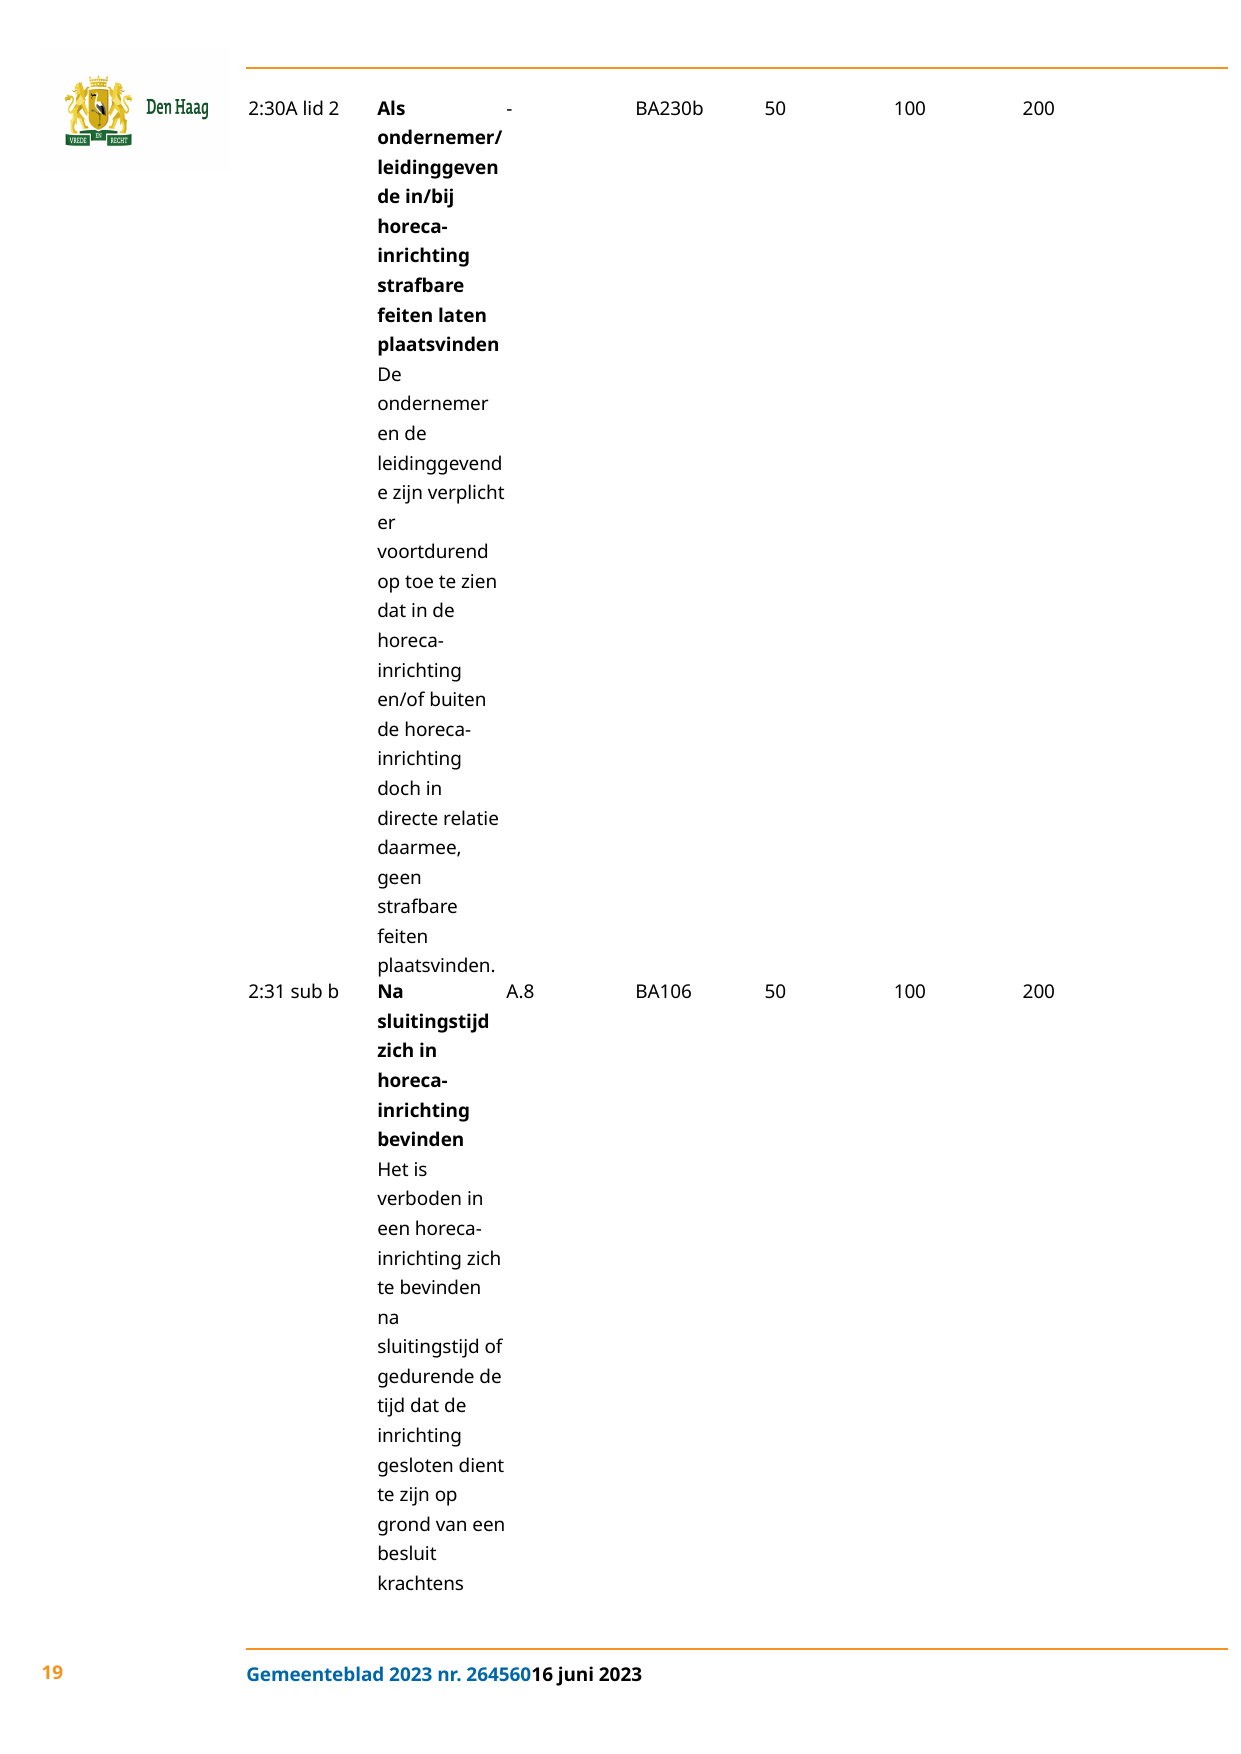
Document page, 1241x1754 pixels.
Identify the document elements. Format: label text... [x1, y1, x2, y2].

table_cell A.8 [506, 979, 635, 1596]
picture [41, 47, 231, 172]
table_cell BA230b [635, 95, 764, 978]
table_cell BA106 [635, 979, 764, 1596]
table_cell Na sluitingstijd zich in horeca-inrichting bevinden Het is verboden in een horeca-inrichting zich te bevinden na sluitingstijd of gedurende de tijd dat de inrichting gesloten dient te zijn op grond van een besluit krachtens [377, 979, 506, 1596]
table_cell 2:30A lid 2 [248, 95, 377, 978]
table_cell 50 [764, 95, 893, 978]
table_cell 100 [894, 979, 1022, 1596]
table_cell 50 [764, 979, 893, 1596]
table_cell 200 [1023, 979, 1152, 1596]
table_cell - [506, 95, 635, 978]
table_cell 100 [894, 95, 1022, 978]
table_cell Als ondernemer/leidinggevende in/bij horeca-inrichting strafbare feiten laten plaatsvinden De ondernemer en de leidinggevende zijn verplicht er voortdurend op toe te zien dat in de horeca-inrichting en/of buiten de horeca-inrichting doch in directe relatie daarmee, geen strafbare feiten plaatsvinden. [377, 95, 506, 978]
table_cell 200 [1023, 95, 1152, 978]
table_cell 2:31 sub b [248, 979, 377, 1596]
